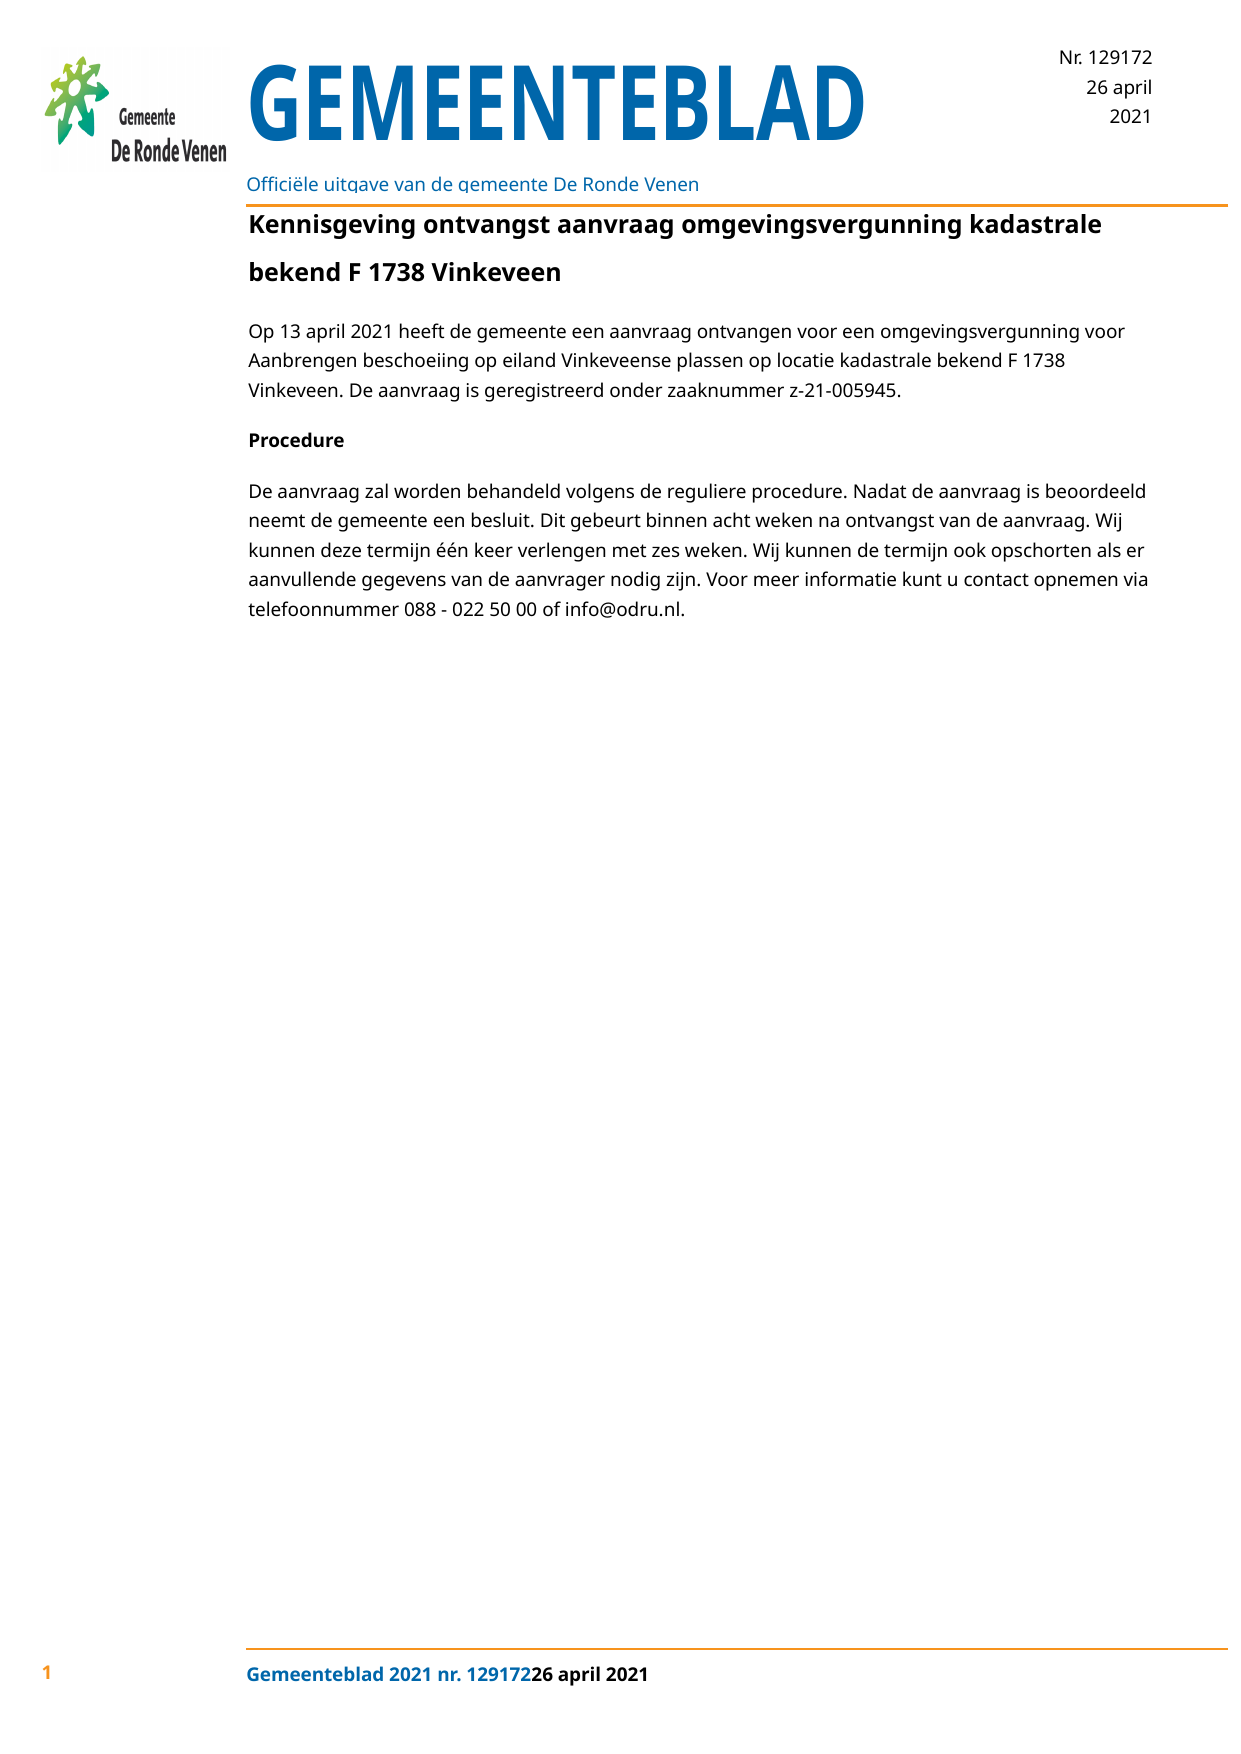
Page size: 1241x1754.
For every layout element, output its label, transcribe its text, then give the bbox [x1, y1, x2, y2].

text Procedure [248, 427, 1152, 453]
text Op 13 april 2021 heeft de gemeente een aanvraag ontvangen voor een omgevingsvergunning voor Aanbrengen beschoeiing op eiland Vinkeveense plassen op locatie kadastrale bekend F 1738 Vinkeveen. De aanvraag is geregistreerd onder zaaknummer z-21-005945. [248, 318, 1152, 403]
text De aanvraag zal worden behandeld volgens de reguliere procedure. Nadat de aanvraag is beoordeeld neemt de gemeente een besluit. Dit gebeurt binnen acht weken na ontvangst van de aanvraag. Wij kunnen deze termijn één keer verlengen met zes weken. Wij kunnen de termijn ook opschorten als er aanvullende gegevens van de aanvrager nodig zijn. Voor meer informatie kunt u contact opnemen via telefoonnummer 088 - 022 50 00 of info@odru.nl. [248, 478, 1152, 622]
text Kennisgeving ontvangst aanvraag omgevingsvergunning kadastrale bekend F 1738 Vinkeveen [248, 207, 1152, 288]
picture [41, 47, 231, 172]
